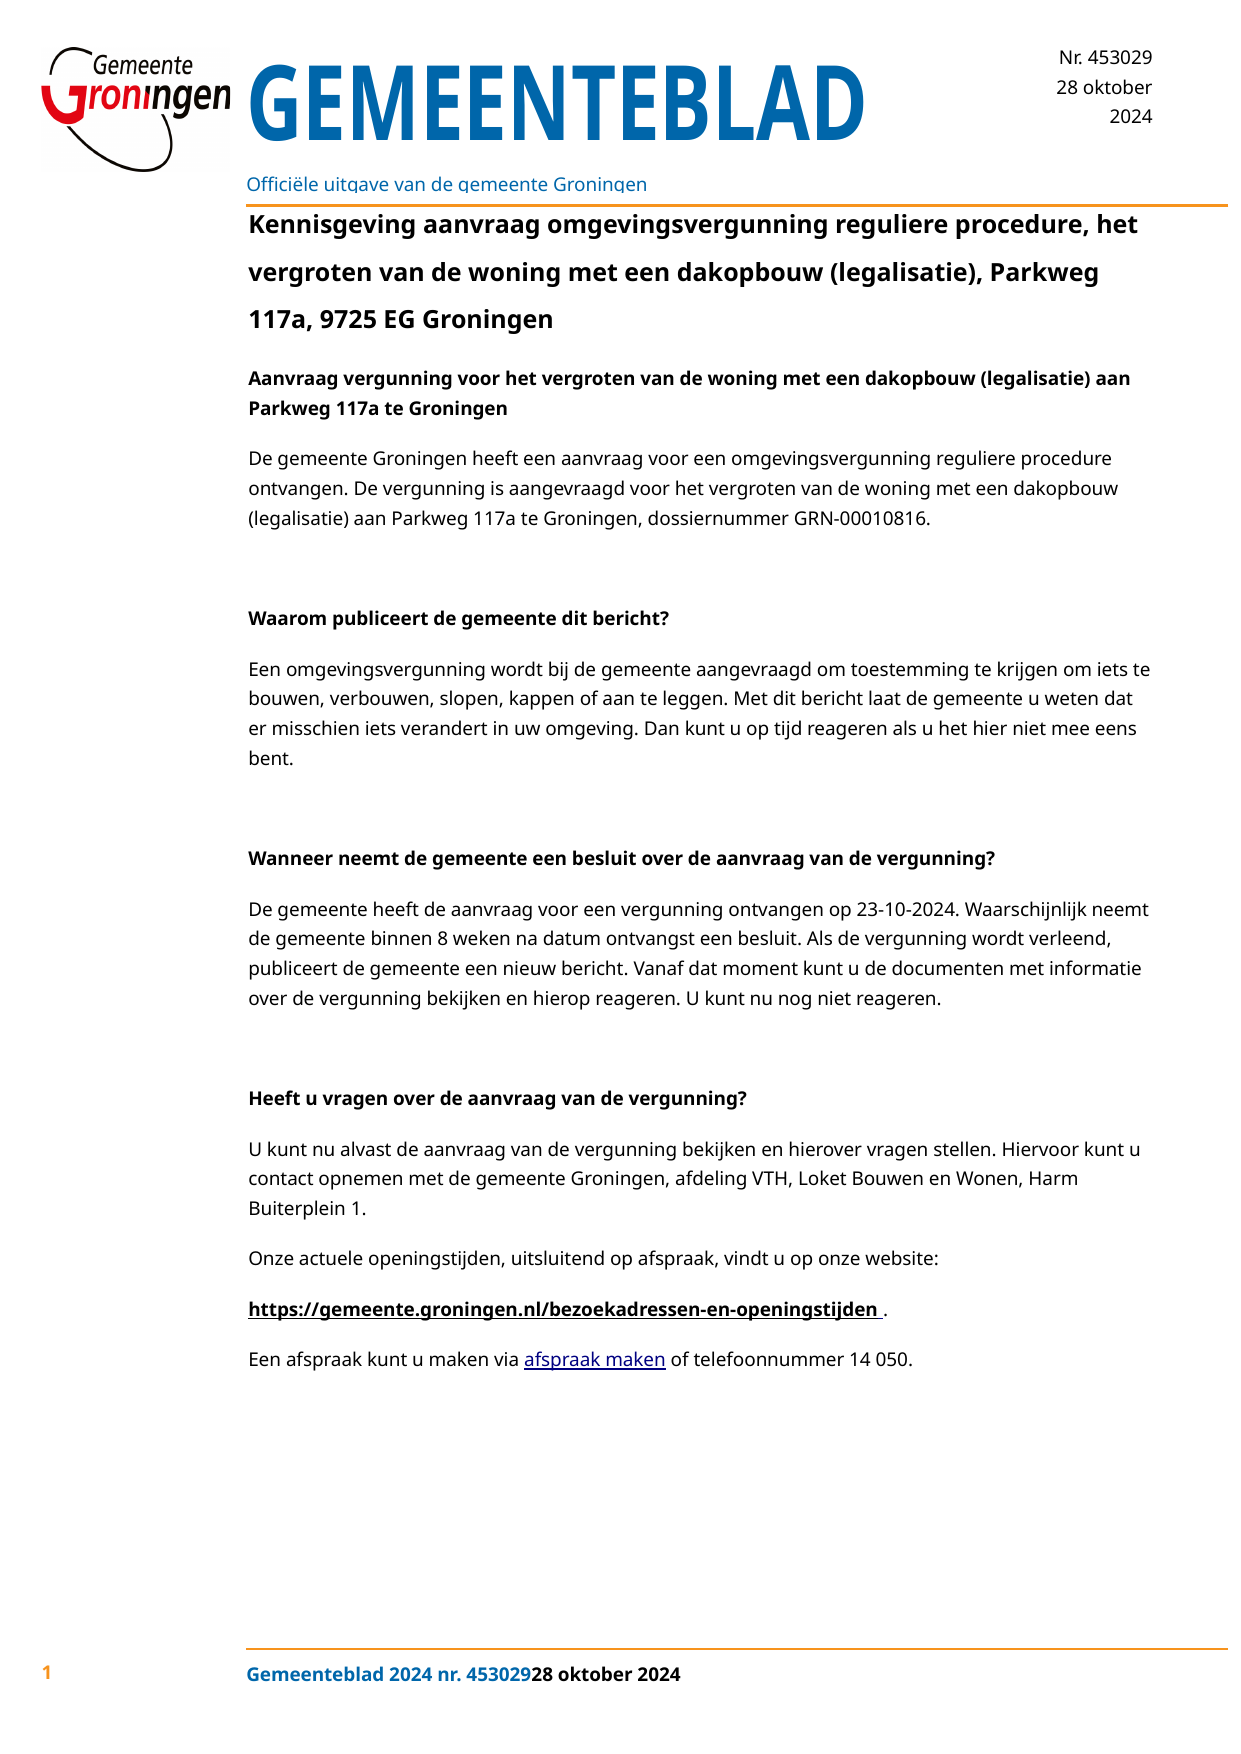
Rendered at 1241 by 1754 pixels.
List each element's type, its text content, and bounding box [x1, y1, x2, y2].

text Onze actuele openingstijden, uitsluitend op afspraak, vindt u op onze website: [248, 1246, 1152, 1271]
text De gemeente Groningen heeft een aanvraag voor een omgevingsvergunning reguliere procedure ontvangen. De vergunning is aangevraagd voor het vergroten van de woning met een dakopbouw (legalisatie) aan Parkweg 117a te Groningen, dossiernummer GRN-00010816. [248, 446, 1152, 530]
text Waarom publiceert de gemeente dit bericht? [248, 606, 1152, 631]
text U kunt nu alvast de aanvraag van de vergunning bekijken en hierover vragen stellen. Hiervoor kunt u contact opnemen met de gemeente Groningen, afdeling VTH, Loket Bouwen en Wonen, Harm Buiterplein 1. [248, 1136, 1152, 1221]
text Aanvraag vergunning voor het vergroten van de woning met een dakopbouw (legalisatie) aan Parkweg 117a te Groningen [248, 366, 1152, 421]
text https://gemeente.groningen.nl/bezoekadressen-en-openingstijden . [248, 1296, 1152, 1322]
text Een omgevingsvergunning wordt bij de gemeente aangevraagd om toestemming te krijgen om iets te bouwen, verbouwen, slopen, kappen of aan te leggen. Met dit bericht laat de gemeente u weten dat er misschien iets verandert in uw omgeving. Dan kunt u op tijd reageren als u het hier niet mee eens bent. [248, 656, 1152, 770]
picture [41, 47, 231, 172]
text Kennisgeving aanvraag omgevingsvergunning reguliere procedure, het vergroten van de woning met een dakopbouw (legalisatie), Parkweg 117a, 9725 EG Groningen [248, 207, 1152, 336]
text De gemeente heeft de aanvraag voor een vergunning ontvangen op 23-10-2024. Waarschijnlijk neemt de gemeente binnen 8 weken na datum ontvangst een besluit. Als de vergunning wordt verleend, publiceert de gemeente een nieuw bericht. Vanaf dat moment kunt u de documenten met informatie over de vergunning bekijken en hierop reageren. U kunt nu nog niet reageren. [248, 896, 1152, 1010]
text Een afspraak kunt u maken via afspraak maken of telefoonnummer 14 050. [248, 1346, 1152, 1372]
text Heeft u vragen over de aanvraag van de vergunning? [248, 1086, 1152, 1111]
text Wanneer neemt de gemeente een besluit over de aanvraag van de vergunning? [248, 846, 1152, 871]
